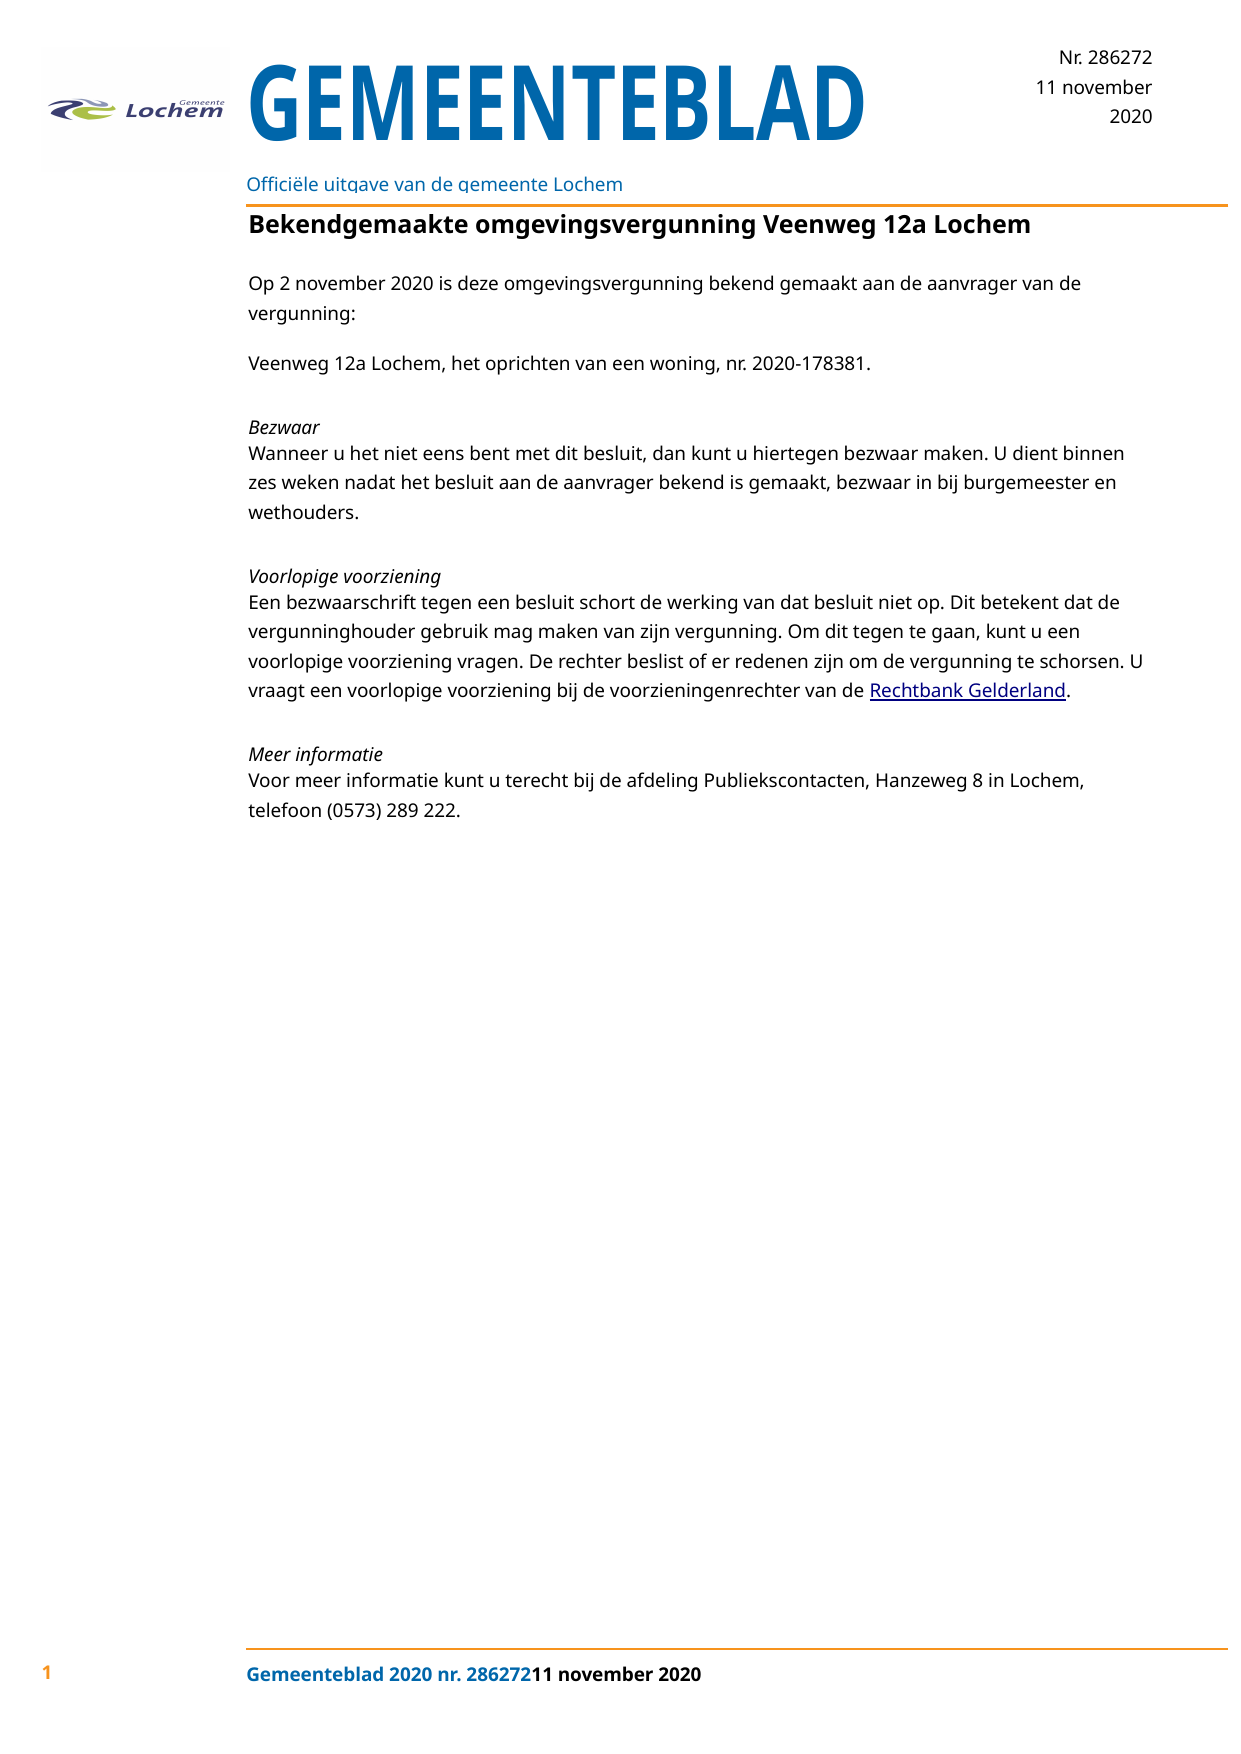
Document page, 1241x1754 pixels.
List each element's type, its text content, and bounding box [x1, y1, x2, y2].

text Voorlopige voorziening [248, 563, 1152, 589]
picture [41, 47, 231, 172]
text Voor meer informatie kunt u terecht bij de afdeling Publiekscontacten, Hanzeweg 8 in Lochem, telefoon (0573) 289 222. [248, 767, 1152, 823]
text Een bezwaarschrift tegen een besluit schort de werking van dat besluit niet op. Dit betekent dat de vergunninghouder gebruik mag maken van zijn vergunning. Om dit tegen te gaan, kunt u een voorlopige voorziening vragen. De rechter beslist of er redenen zijn om de vergunning te schorsen. U vraagt een voorlopige voorziening bij de voorzieningenrechter van de Rechtbank Gelderland. [248, 589, 1152, 703]
text Meer informatie [248, 742, 1152, 767]
text Veenweg 12a Lochem, het oprichten van een woning, nr. 2020-178381. [248, 350, 1152, 376]
text Bekendgemaakte omgevingsvergunning Veenweg 12a Lochem [248, 207, 1152, 241]
text Wanneer u het niet eens bent met dit besluit, dan kunt u hiertegen bezwaar maken. U dient binnen zes weken nadat het besluit aan de aanvrager bekend is gemaakt, bezwaar in bij burgemeester en wethouders. [248, 440, 1152, 525]
text Bezwaar [248, 414, 1152, 440]
text Op 2 november 2020 is deze omgevingsvergunning bekend gemaakt aan de aanvrager van de vergunning: [248, 270, 1152, 326]
